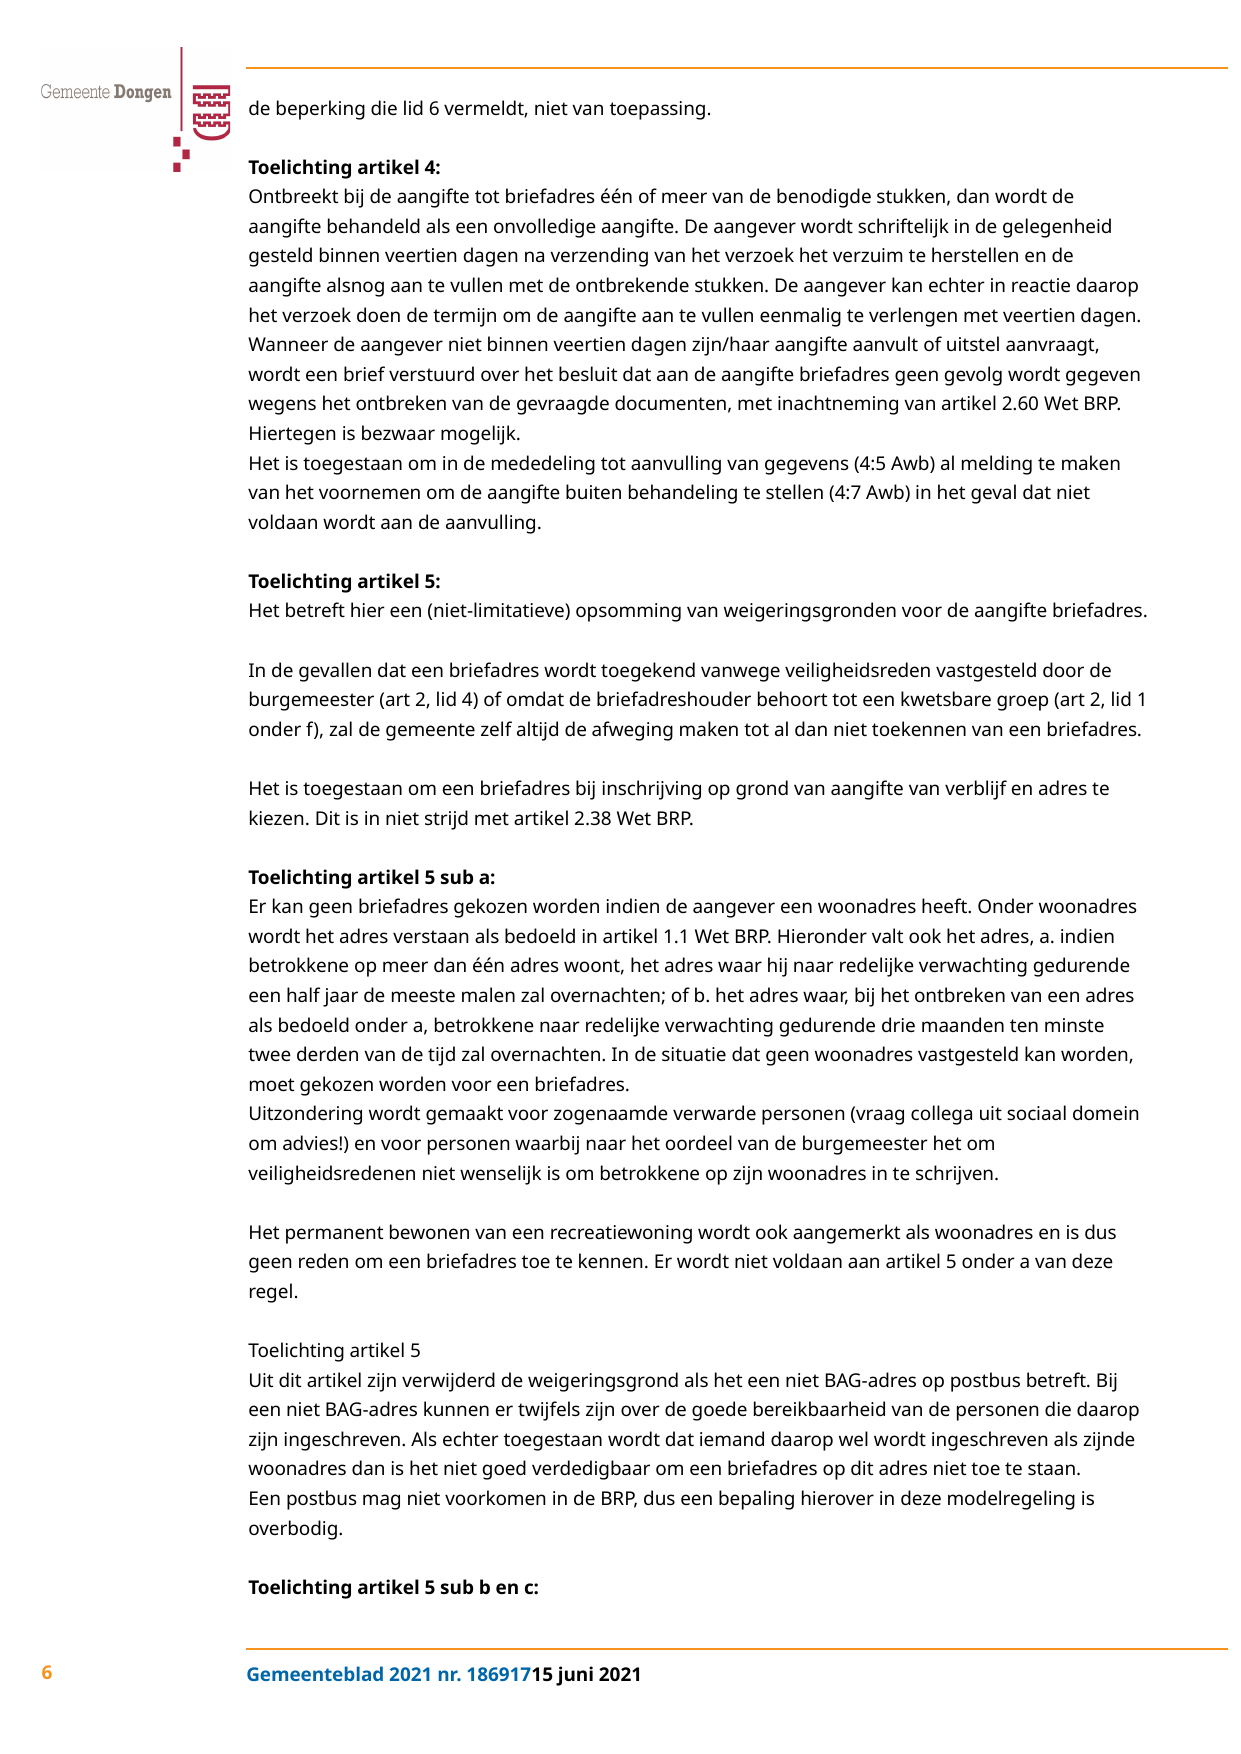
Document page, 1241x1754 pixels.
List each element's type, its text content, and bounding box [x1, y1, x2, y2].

text Ontbreekt bij de aangifte tot briefadres één of meer van de benodigde stukken, dan wordt de aangifte behandeld als een onvolledige aangifte. De aangever wordt schriftelijk in de gelegenheid gesteld binnen veertien dagen na verzending van het verzoek het verzuim te herstellen en de aangifte alsnog aan te vullen met de ontbrekende stukken. De aangever kan echter in reactie daarop het verzoek doen de termijn om de aangifte aan te vullen eenmalig te verlengen met veertien dagen. [248, 183, 1152, 328]
picture [41, 47, 231, 172]
text Uitzondering wordt gemaakt voor zogenaamde verwarde personen (vraag collega uit sociaal domein om advies!) en voor personen waarbij naar het oordeel van de burgemeester het om veiligheidsredenen niet wenselijk is om betrokkene op zijn woonadres in te schrijven. [248, 1101, 1152, 1186]
text Het permanent bewonen van een recreatiewoning wordt ook aangemerkt als woonadres en is dus geen reden om een briefadres toe te kennen. Er wordt niet voldaan aan artikel 5 onder a van deze regel. [248, 1219, 1152, 1304]
text Hiertegen is bezwaar mogelijk. [248, 420, 1152, 446]
text Het is toegestaan om een briefadres bij inschrijving op grond van aangifte van verblijf en adres te kiezen. Dit is in niet strijd met artikel 2.38 Wet BRP. [248, 775, 1152, 831]
text Het betreft hier een (niet-limitatieve) opsomming van weigeringsgronden voor de aangifte briefadres. [248, 598, 1152, 623]
text Toelichting artikel 5 sub a: [248, 864, 1152, 890]
text In de gevallen dat een briefadres wordt toegekend vanwege veiligheidsreden vastgesteld door de burgemeester (art 2, lid 4) of omdat de briefadreshouder behoort tot een kwetsbare groep (art 2, lid 1 onder f), zal de gemeente zelf altijd de afweging maken tot al dan niet toekennen van een briefadres. [248, 657, 1152, 742]
text de beperking die lid 6 vermeldt, niet van toepassing. [248, 95, 1152, 121]
text Een postbus mag niet voorkomen in de BRP, dus een bepaling hierover in deze modelregeling is overbodig. [248, 1485, 1152, 1541]
text Wanneer de aangever niet binnen veertien dagen zijn/haar aangifte aanvult of uitstel aanvraagt, wordt een brief verstuurd over het besluit dat aan de aangifte briefadres geen gevolg wordt gegeven wegens het ontbreken van de gevraagde documenten, met inachtneming van artikel 2.60 Wet BRP. [248, 331, 1152, 416]
text Toelichting artikel 4: [248, 154, 1152, 180]
text Er kan geen briefadres gekozen worden indien de aangever een woonadres heeft. Onder woonadres wordt het adres verstaan als bedoeld in artikel 1.1 Wet BRP. Hieronder valt ook het adres, a. indien betrokkene op meer dan één adres woont, het adres waar hij naar redelijke verwachting gedurende een half jaar de meeste malen zal overnachten; of b. het adres waar, bij het ontbreken van een adres als bedoeld onder a, betrokkene naar redelijke verwachting gedurende drie maanden ten minste twee derden van de tijd zal overnachten. In de situatie dat geen woonadres vastgesteld kan worden, moet gekozen worden voor een briefadres. [248, 893, 1152, 1097]
text Toelichting artikel 5 sub b en c: [248, 1574, 1152, 1600]
text Toelichting artikel 5 [248, 1337, 1152, 1363]
text Toelichting artikel 5: [248, 568, 1152, 594]
text Het is toegestaan om in de mededeling tot aanvulling van gegevens (4:5 Awb) al melding te maken van het voornemen om de aangifte buiten behandeling te stellen (4:7 Awb) in het geval dat niet voldaan wordt aan de aanvulling. [248, 450, 1152, 535]
text Uit dit artikel zijn verwijderd de weigeringsgrond als het een niet BAG-adres op postbus betreft. Bij een niet BAG-adres kunnen er twijfels zijn over de goede bereikbaarheid van de personen die daarop zijn ingeschreven. Als echter toegestaan wordt dat iemand daarop wel wordt ingeschreven als zijnde woonadres dan is het niet goed verdedigbaar om een briefadres op dit adres niet toe te staan. [248, 1367, 1152, 1481]
